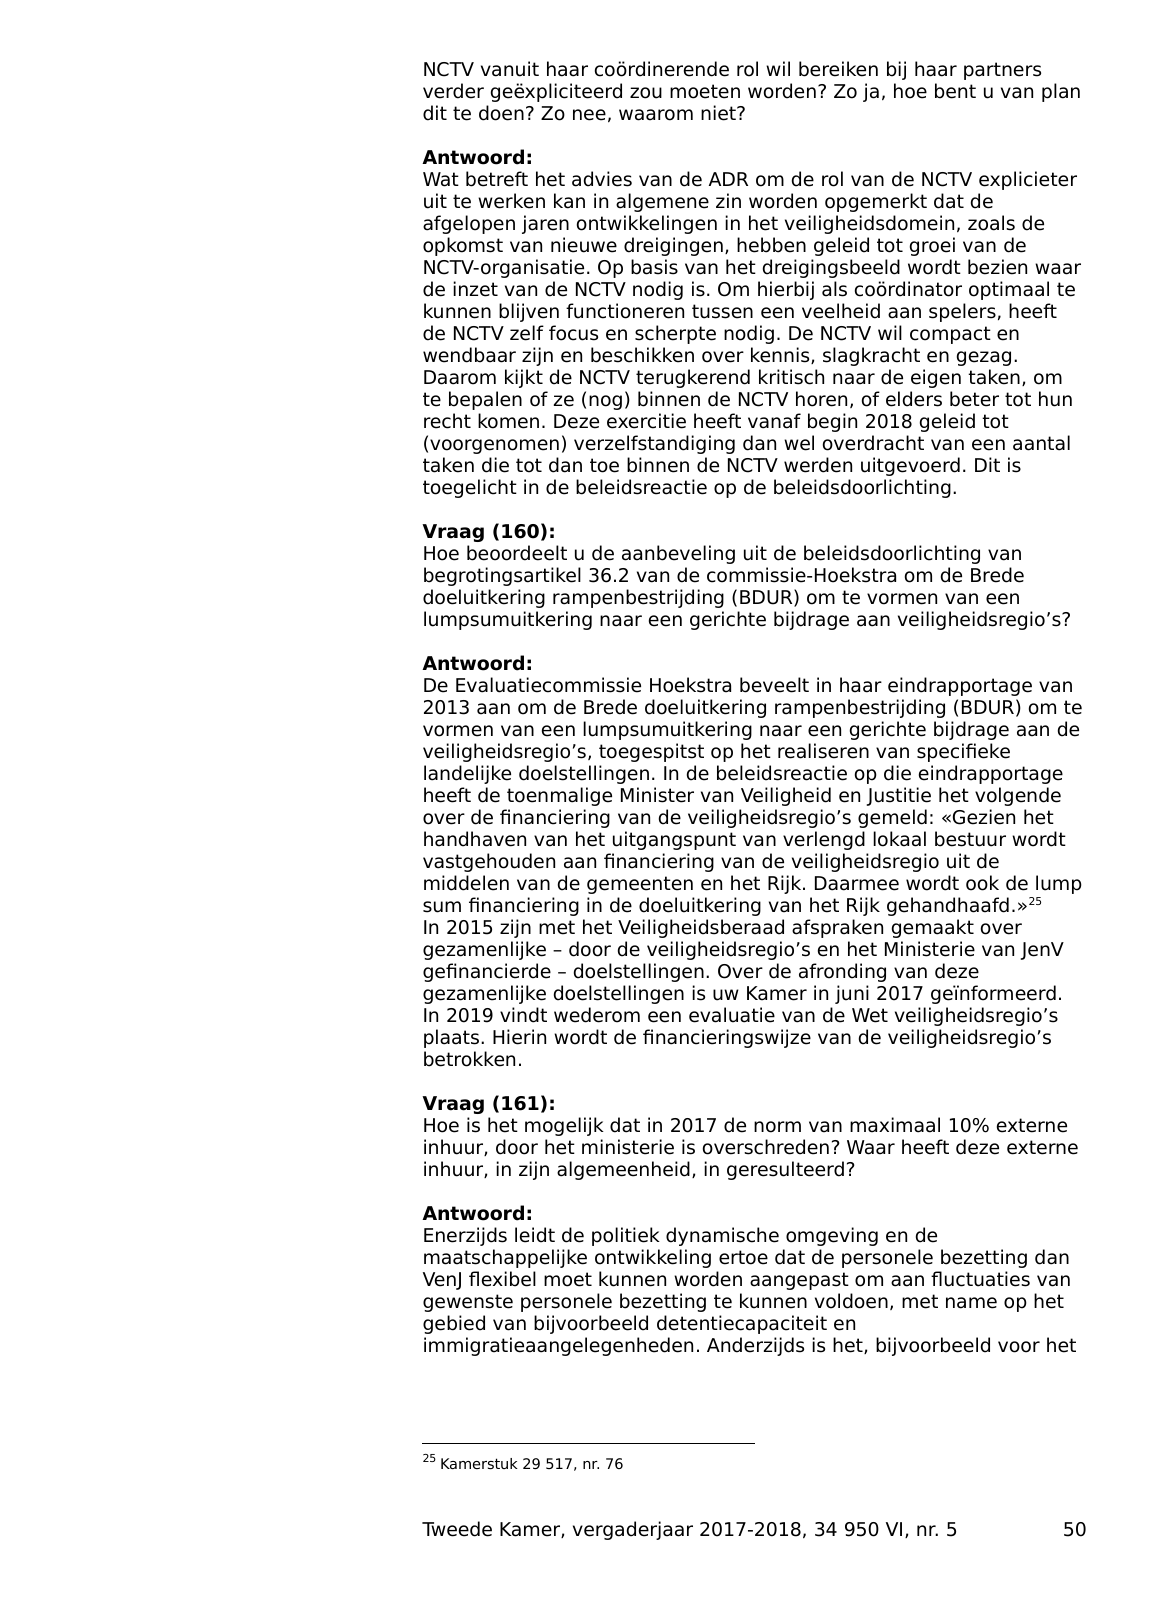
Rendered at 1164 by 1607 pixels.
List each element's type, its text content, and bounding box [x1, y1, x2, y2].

text Vraag (160): [422, 521, 1087, 543]
text Vraag (161): [422, 1093, 1087, 1115]
text Antwoord: [422, 653, 1087, 675]
text Antwoord: [422, 1203, 1087, 1225]
text In 2019 vindt wederom een evaluatie van de Wet veiligheidsregio’s plaats. Hierin wordt de financieringswijze van de veiligheidsregio’s betrokken. [422, 1005, 1087, 1071]
text Antwoord: [422, 147, 1087, 169]
text Enerzijds leidt de politiek dynamische omgeving en de maatschappelijke ontwikkeling ertoe dat de personele bezetting dan VenJ flexibel moet kunnen worden aangepast om aan fluctuaties van gewenste personele bezetting te kunnen voldoen, met name op het gebied van bijvoorbeeld detentiecapaciteit en immigratieaangelegenheden. Anderzijds is het, bijvoorbeeld voor het [422, 1225, 1087, 1357]
text Wat betreft het advies van de ADR om de rol van de NCTV explicieter uit te werken kan in algemene zin worden opgemerkt dat de afgelopen jaren ontwikkelingen in het veiligheidsdomein, zoals de opkomst van nieuwe dreigingen, hebben geleid tot groei van de NCTV-organisatie. Op basis van het dreigingsbeeld wordt bezien waar de inzet van de NCTV nodig is. Om hierbij als coördinator optimaal te kunnen blijven functioneren tussen een veelheid aan spelers, heeft de NCTV zelf focus en scherpte nodig. De NCTV wil compact en wendbaar zijn en beschikken over kennis, slagkracht en gezag. Daarom kijkt de NCTV terugkerend kritisch naar de eigen taken, om te bepalen of ze (nog) binnen de NCTV horen, of elders beter tot hun recht komen. Deze exercitie heeft vanaf begin 2018 geleid tot (voorgenomen) verzelfstandiging dan wel overdracht van een aantal taken die tot dan toe binnen de NCTV werden uitgevoerd. Dit is toegelicht in de beleidsreactie op de beleidsdoorlichting. [422, 169, 1087, 499]
text NCTV vanuit haar coördinerende rol wil bereiken bij haar partners verder geëxpliciteerd zou moeten worden? Zo ja, hoe bent u van plan dit te doen? Zo nee, waarom niet? [422, 59, 1087, 125]
text De Evaluatiecommissie Hoekstra beveelt in haar eindrapportage van 2013 aan om de Brede doeluitkering rampenbestrijding (BDUR) om te vormen van een lumpsumuitkering naar een gerichte bijdrage aan de veiligheidsregio’s, toegespitst op het realiseren van specifieke landelijke doelstellingen. In de beleidsreactie op die eindrapportage heeft de toenmalige Minister van Veiligheid en Justitie het volgende over de financiering van de veiligheidsregio’s gemeld: «Gezien het handhaven van het uitgangspunt van verlengd lokaal bestuur wordt vastgehouden aan financiering van de veiligheidsregio uit de middelen van de gemeenten en het Rijk. Daarmee wordt ook de lump sum financiering in de doeluitkering van het Rijk gehandhaafd.» [422, 675, 1087, 917]
text In 2015 zijn met het Veiligheidsberaad afspraken gemaakt over gezamenlijke – door de veiligheidsregio’s en het Ministerie van JenV gefinancierde – doelstellingen. Over de afronding van deze gezamenlijke doelstellingen is uw Kamer in juni 2017 geïnformeerd. [422, 917, 1087, 1005]
text Kamerstuk 29 517, nr. 76 [422, 1452, 1087, 1474]
text Hoe beoordeelt u de aanbeveling uit de beleidsdoorlichting van begrotingsartikel 36.2 van de commissie-Hoekstra om de Brede doeluitkering rampenbestrijding (BDUR) om te vormen van een lumpsumuitkering naar een gerichte bijdrage aan veiligheidsregio’s? [422, 543, 1087, 631]
text Hoe is het mogelijk dat in 2017 de norm van maximaal 10% externe inhuur, door het ministerie is overschreden? Waar heeft deze externe inhuur, in zijn algemeenheid, in geresulteerd? [422, 1115, 1087, 1181]
